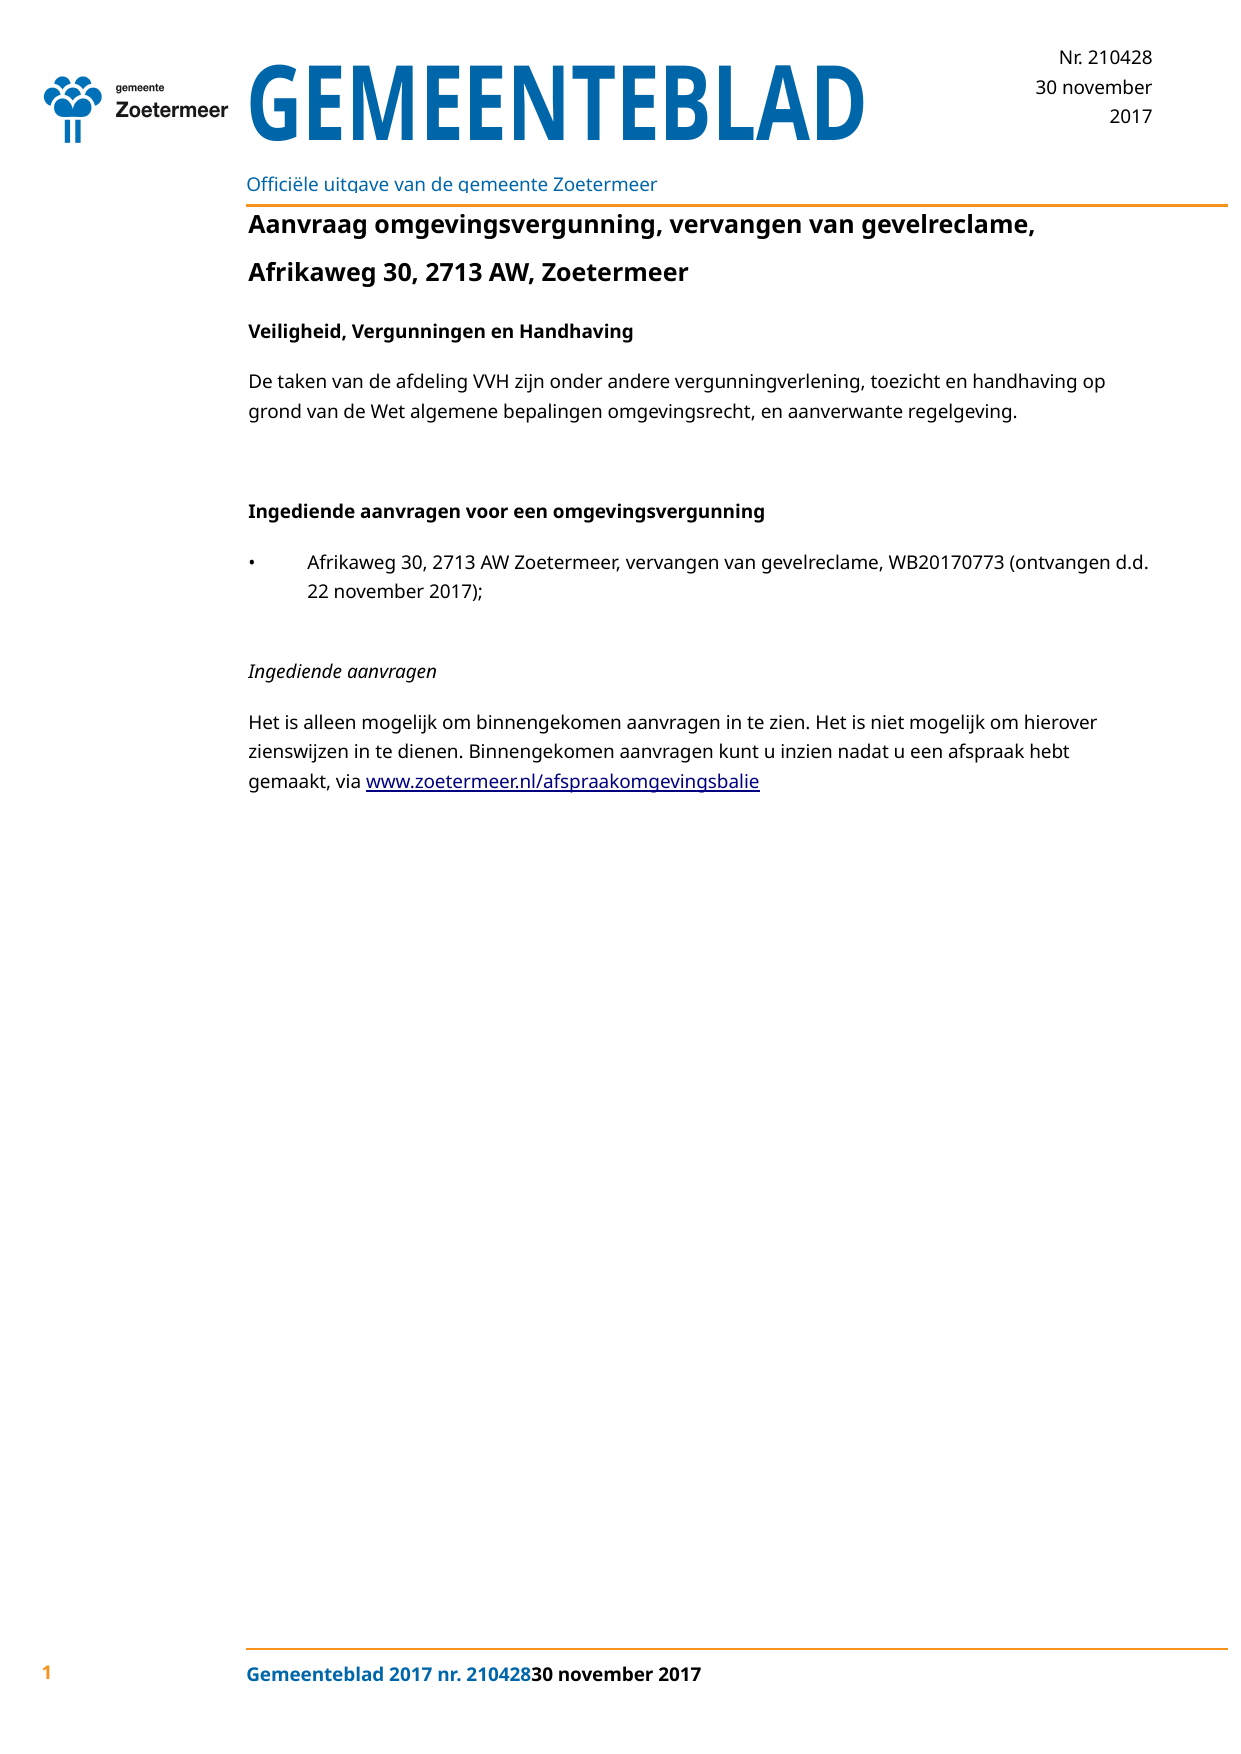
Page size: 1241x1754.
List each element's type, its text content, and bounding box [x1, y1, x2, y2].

picture [41, 47, 231, 172]
text Veiligheid, Vergunningen en Handhaving [248, 318, 1152, 344]
text Het is alleen mogelijk om binnengekomen aanvragen in te zien. Het is niet mogelijk om hierover zienswijzen in te dienen. Binnengekomen aanvragen kunt u inzien nadat u een afspraak hebt gemaakt, via www.zoetermeer.nl/afspraakomgevingsbalie [248, 709, 1152, 794]
text Aanvraag omgevingsvergunning, vervangen van gevelreclame, Afrikaweg 30, 2713 AW, Zoetermeer [248, 207, 1152, 288]
text De taken van de afdeling VVH zijn onder andere vergunningverlening, toezicht en handhaving op grond van de Wet algemene bepalingen omgevingsrecht, en aanverwante regelgeving. [248, 368, 1152, 424]
list Afrikaweg 30, 2713 AW Zoetermeer, vervangen van gevelreclame, WB20170773 (ontvangen d.d. 22 november 2017); [248, 549, 1152, 604]
text Ingediende aanvragen voor een omgevingsvergunning [248, 499, 1152, 524]
text Ingediende aanvragen [248, 659, 1152, 684]
